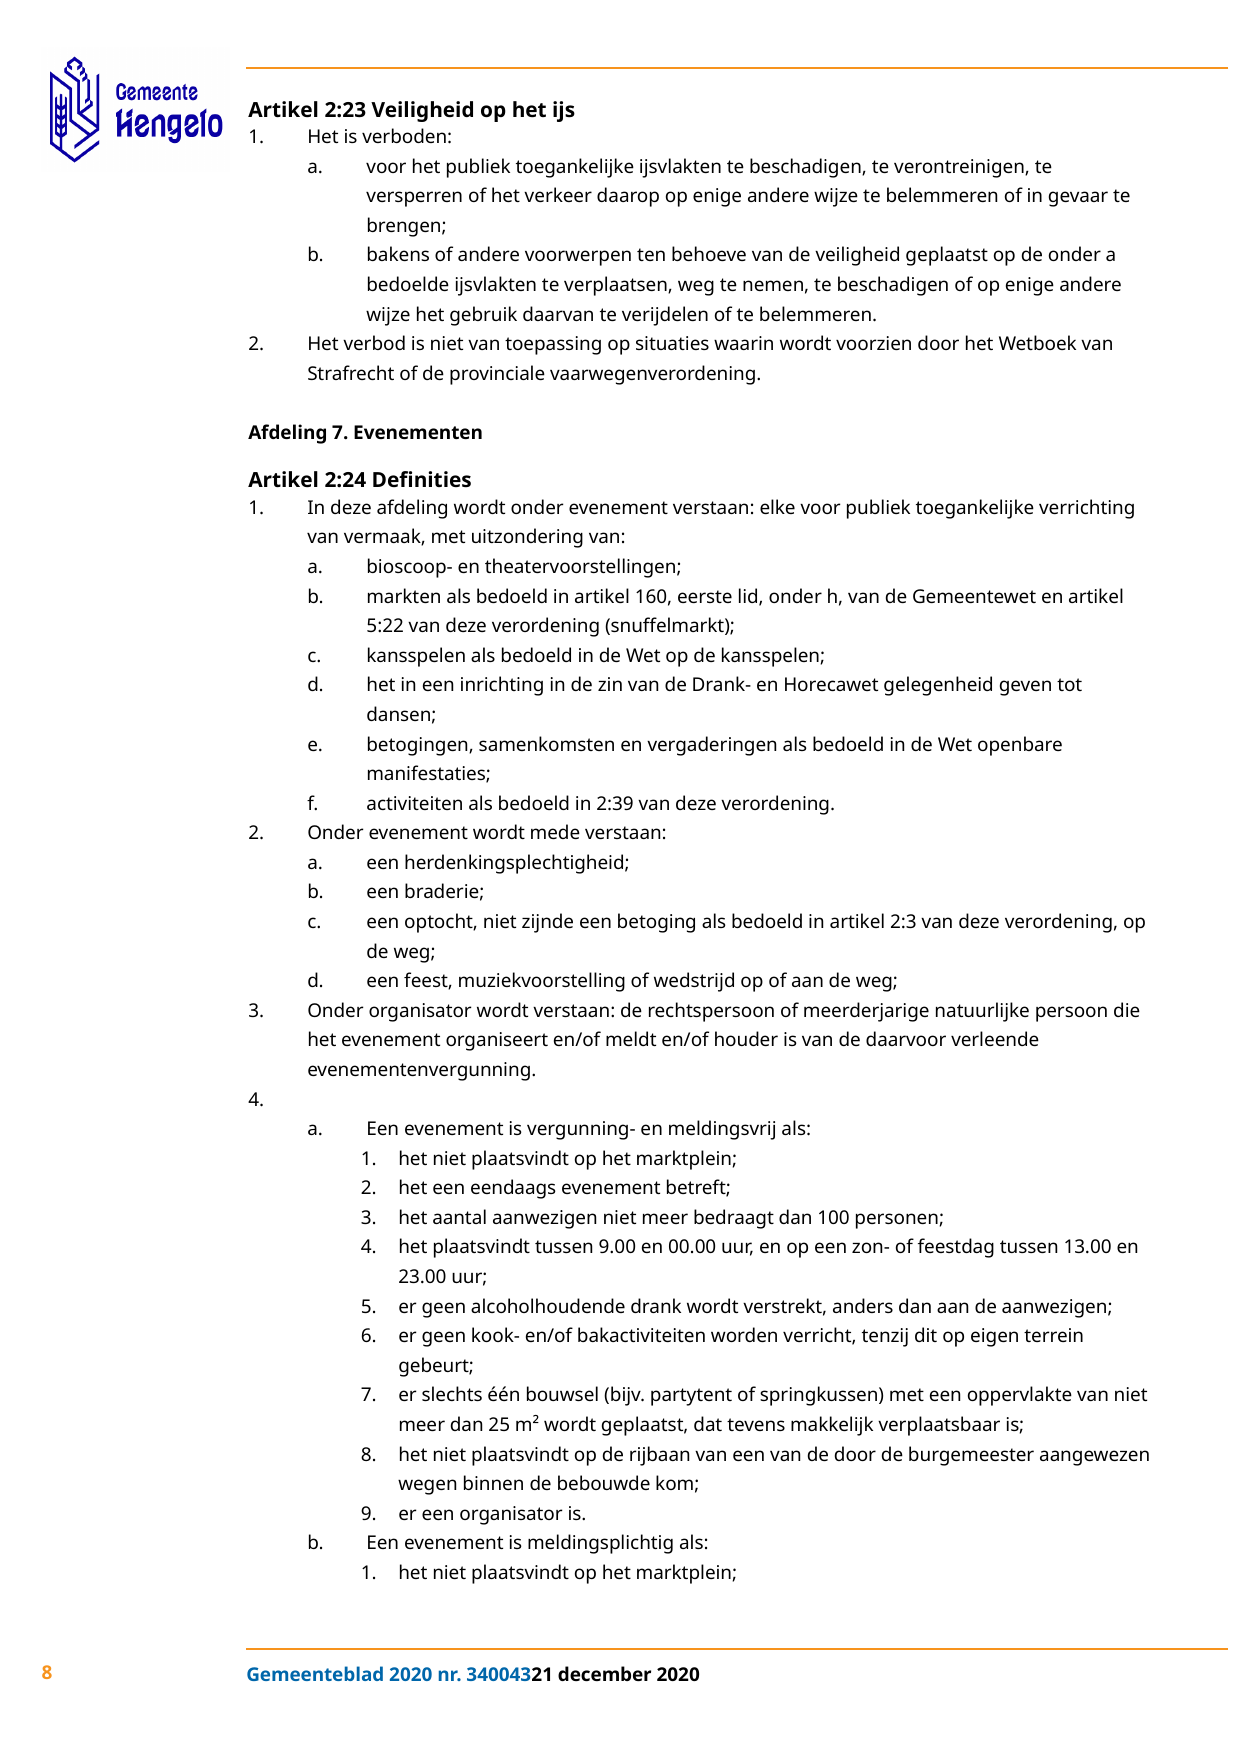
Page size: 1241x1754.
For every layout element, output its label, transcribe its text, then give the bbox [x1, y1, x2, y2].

list betogingen, samenkomsten en vergaderingen als bedoeld in de Wet openbare manifestaties; [307, 731, 1152, 786]
list Het verbod is niet van toepassing op situaties waarin wordt voorzien door het Wetboek van Strafrecht of de provinciale vaarwegenverordening. [248, 330, 1152, 386]
list Een evenement is meldingsplichtig als: [307, 1529, 1152, 1555]
list er geen kook- en/of bakactiviteiten worden verricht, tenzij dit op eigen terrein gebeurt; [361, 1322, 1152, 1378]
list activiteiten als bedoeld in 2:39 van deze verordening. [307, 790, 1152, 816]
list er geen alcoholhoudende drank wordt verstrekt, anders dan aan de aanwezigen; [361, 1293, 1152, 1318]
list Het is verboden: [248, 123, 1152, 149]
list bioscoop- en theatervoorstellingen; [307, 553, 1152, 579]
list het in een inrichting in de zin van de Drank- en Horecawet gelegenheid geven tot dansen; [307, 672, 1152, 727]
list kansspelen als bedoeld in de Wet op de kansspelen; [307, 642, 1152, 668]
list het een eendaags evenement betreft; [361, 1174, 1152, 1200]
list het niet plaatsvindt op het marktplein; [361, 1145, 1152, 1171]
list er een organisator is. [361, 1500, 1152, 1526]
list een braderie; [307, 879, 1152, 904]
list er slechts één bouwsel (bijv. partytent of springkussen) met een oppervlakte van niet meer dan 25 m² wordt geplaatst, dat tevens makkelijk verplaatsbaar is; [361, 1382, 1152, 1437]
list een herdenkingsplechtigheid; [307, 849, 1152, 875]
list het niet plaatsvindt op het marktplein; [361, 1559, 1152, 1585]
list het niet plaatsvindt op de rijbaan van een van de door de burgemeester aangewezen wegen binnen de bebouwde kom; [361, 1441, 1152, 1496]
list een feest, muziekvoorstelling of wedstrijd op of aan de weg; [307, 967, 1152, 993]
list een optocht, niet zijnde een betoging als bedoeld in artikel 2:3 van deze verordening, op de weg; [307, 908, 1152, 963]
list bakens of andere voorwerpen ten behoeve van de veiligheid geplaatst op de onder a bedoelde ijsvlakten te verplaatsen, weg te nemen, te beschadigen of op enige andere wijze het gebruik daarvan te verijdelen of te belemmeren. [307, 242, 1152, 326]
list Onder evenement wordt mede verstaan: [248, 819, 1152, 845]
list voor het publiek toegankelijke ijsvlakten te beschadigen, te verontreinigen, te versperren of het verkeer daarop op enige andere wijze te belemmeren of in gevaar te brengen; [307, 153, 1152, 238]
text Artikel 2:24 Definities [248, 466, 1152, 494]
text Artikel 2:23 Veiligheid op het ijs [248, 95, 1152, 123]
list In deze afdeling wordt onder evenement verstaan: elke voor publiek toegankelijke verrichting van vermaak, met uitzondering van: [248, 494, 1152, 549]
text Afdeling 7. Evenementen [248, 419, 1152, 445]
list het plaatsvindt tussen 9.00 en 00.00 uur, en op een zon- of feestdag tussen 13.00 en 23.00 uur; [361, 1234, 1152, 1289]
list het aantal aanwezigen niet meer bedraagt dan 100 personen; [361, 1204, 1152, 1230]
list Een evenement is vergunning- en meldingsvrij als: [307, 1115, 1152, 1141]
list markten als bedoeld in artikel 160, eerste lid, onder h, van de Gemeentewet en artikel 5:22 van deze verordening (snuffelmarkt); [307, 583, 1152, 638]
picture [41, 47, 231, 172]
list Onder organisator wordt verstaan: de rechtspersoon of meerderjarige natuurlijke persoon die het evenement organiseert en/of meldt en/of houder is van de daarvoor verleende evenementenvergunning. [248, 997, 1152, 1082]
